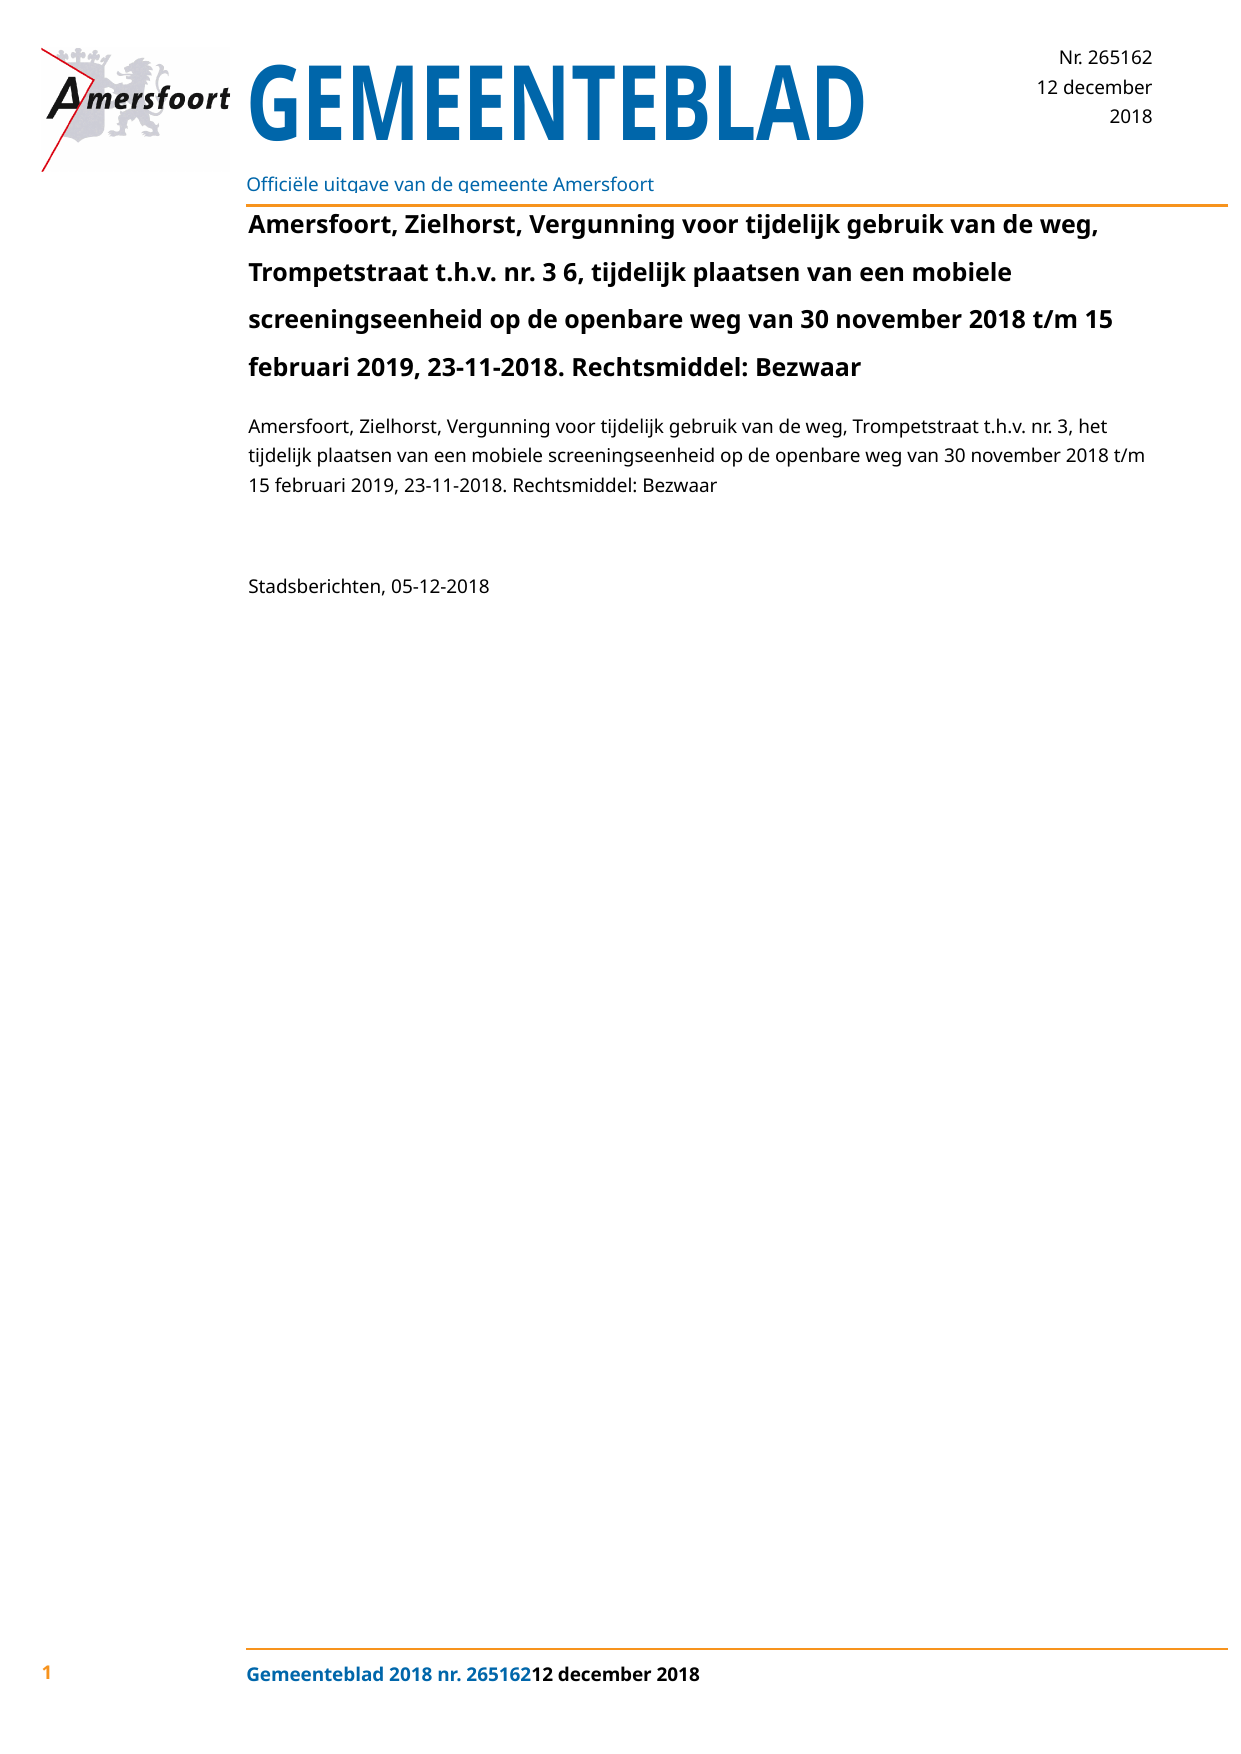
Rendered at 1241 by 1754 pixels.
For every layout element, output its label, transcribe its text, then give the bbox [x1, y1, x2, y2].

text Amersfoort, Zielhorst, Vergunning voor tijdelijk gebruik van de weg, Trompetstraat t.h.v. nr. 3 6, tijdelijk plaatsen van een mobiele screeningseenheid op de openbare weg van 30 november 2018 t/m 15 februari 2019, 23-11-2018. Rechtsmiddel: Bezwaar [248, 207, 1152, 384]
picture [41, 47, 231, 172]
text Stadsberichten, 05-12-2018 [248, 573, 1152, 599]
text Amersfoort, Zielhorst, Vergunning voor tijdelijk gebruik van de weg, Trompetstraat t.h.v. nr. 3, het tijdelijk plaatsen van een mobiele screeningseenheid op de openbare weg van 30 november 2018 t/m 15 februari 2019, 23-11-2018. Rechtsmiddel: Bezwaar [248, 413, 1152, 498]
